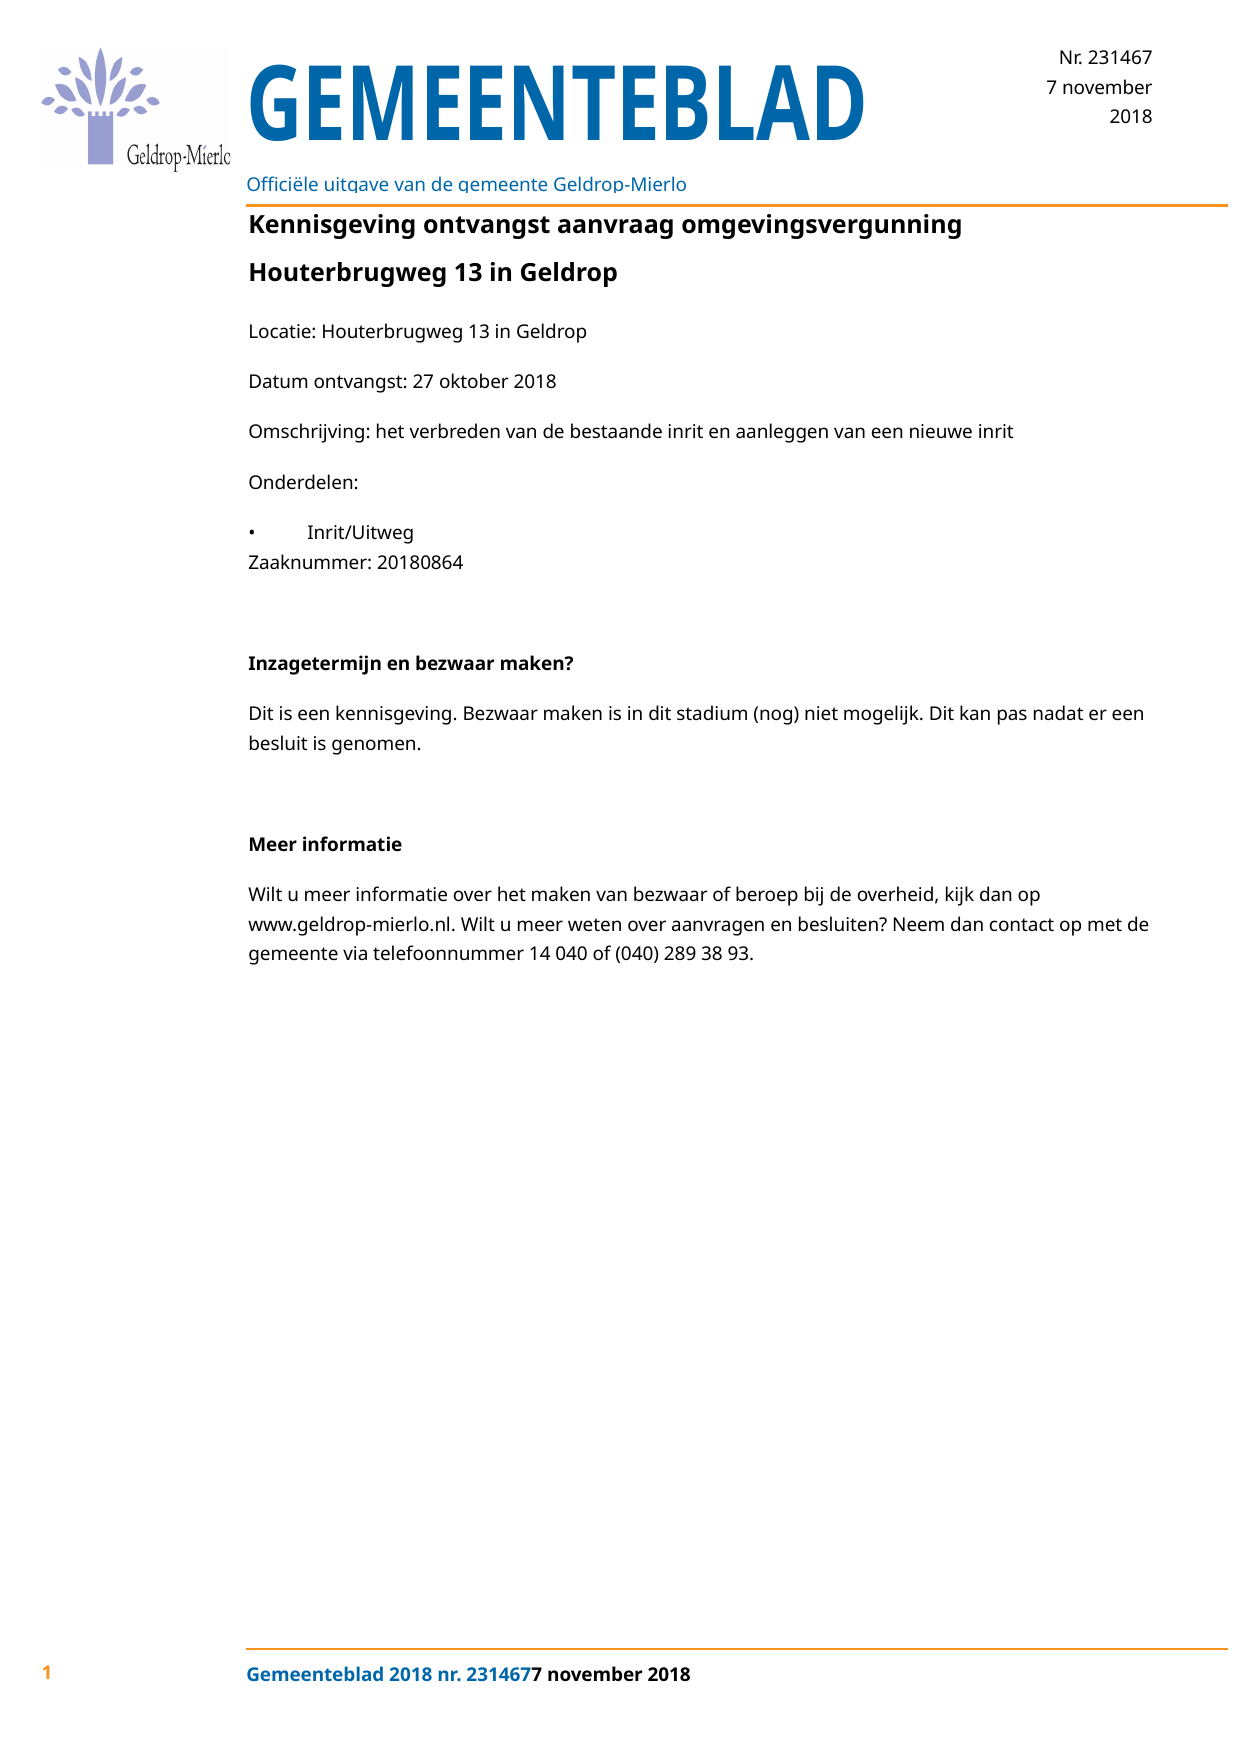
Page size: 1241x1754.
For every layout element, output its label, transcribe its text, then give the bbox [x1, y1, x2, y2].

text Zaaknummer: 20180864 [248, 549, 1152, 575]
text Onderdelen: [248, 469, 1152, 495]
text Locatie: Houterbrugweg 13 in Geldrop [248, 318, 1152, 344]
text Kennisgeving ontvangst aanvraag omgevingsvergunning Houterbrugweg 13 in Geldrop [248, 207, 1152, 288]
text Dit is een kennisgeving. Bezwaar maken is in dit stadium (nog) niet mogelijk. Dit kan pas nadat er een besluit is genomen. [248, 700, 1152, 756]
text Meer informatie [248, 831, 1152, 857]
picture [41, 47, 231, 172]
text Wilt u meer informatie over het maken van bezwaar of beroep bij de overheid, kijk dan op www.geldrop-mierlo.nl. Wilt u meer weten over aanvragen en besluiten? Neem dan contact op met de gemeente via telefoonnummer 14 040 of (040) 289 38 93. [248, 881, 1152, 966]
text Omschrijving: het verbreden van de bestaande inrit en aanleggen van een nieuwe inrit [248, 419, 1152, 444]
text Datum ontvangst: 27 oktober 2018 [248, 368, 1152, 394]
text Inzagetermijn en bezwaar maken? [248, 650, 1152, 676]
list Inrit/Uitweg [248, 519, 1152, 545]
